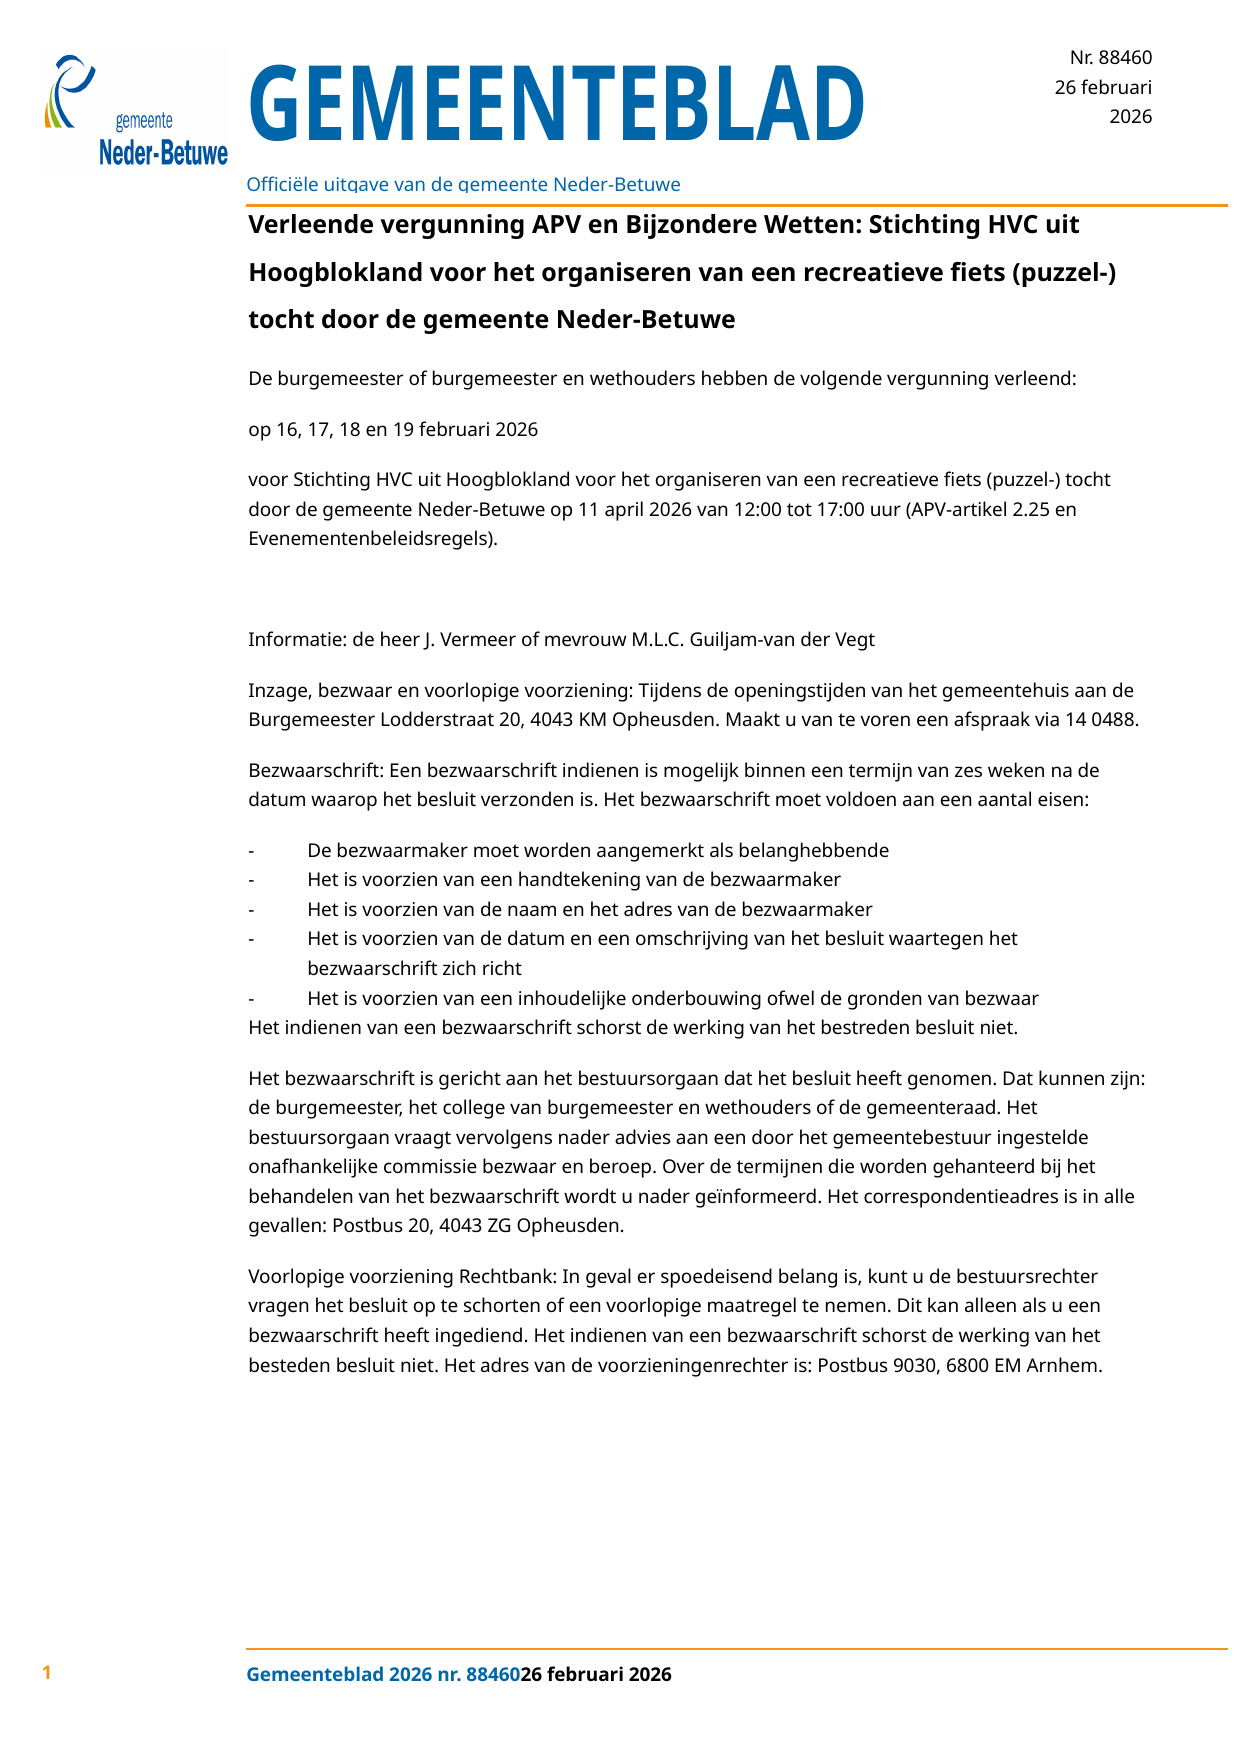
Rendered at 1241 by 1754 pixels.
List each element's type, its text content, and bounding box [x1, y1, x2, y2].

list Het is voorzien van een inhoudelijke onderbouwing ofwel de gronden van bezwaar [248, 985, 1152, 1010]
text Inzage, bezwaar en voorlopige voorziening: Tijdens de openingstijden van het gemeentehuis aan de Burgemeester Lodderstraat 20, 4043 KM Opheusden. Maakt u van te voren een afspraak via 14 0488. [248, 677, 1152, 732]
text De burgemeester of burgemeester en wethouders hebben de volgende vergunning verleend: [248, 366, 1152, 391]
text Informatie: de heer J. Vermeer of mevrouw M.L.C. Guiljam-van der Vegt [248, 626, 1152, 652]
picture [41, 47, 231, 172]
text Het indienen van een bezwaarschrift schorst de werking van het bestreden besluit niet. [248, 1014, 1152, 1040]
text Voorlopige voorziening Rechtbank: In geval er spoedeisend belang is, kunt u de bestuursrechter vragen het besluit op te schorten of een voorlopige maatregel te nemen. Dit kan alleen als u een bezwaarschrift heeft ingediend. Het indienen van een bezwaarschrift schorst de werking van het besteden besluit niet. Het adres van de voorzieningenrechter is: Postbus 9030, 6800 EM Arnhem. [248, 1263, 1152, 1377]
text op 16, 17, 18 en 19 februari 2026 [248, 416, 1152, 442]
text voor Stichting HVC uit Hoogblokland voor het organiseren van een recreatieve fiets (puzzel-) tocht door de gemeente Neder-Betuwe op 11 april 2026 van 12:00 tot 17:00 uur (APV-artikel 2.25 en Evenementenbeleidsregels). [248, 466, 1152, 551]
list Het is voorzien van de datum en een omschrijving van het besluit waartegen het bezwaarschrift zich richt [248, 926, 1152, 981]
text Het bezwaarschrift is gericht aan het bestuursorgaan dat het besluit heeft genomen. Dat kunnen zijn: de burgemeester, het college van burgemeester en wethouders of de gemeenteraad. Het bestuursorgaan vraagt vervolgens nader advies aan een door het gemeentebestuur ingestelde onafhankelijke commissie bezwaar en beroep. Over de termijnen die worden gehanteerd bij het behandelen van het bezwaarschrift wordt u nader geïnformeerd. Het correspondentieadres is in alle gevallen: Postbus 20, 4043 ZG Opheusden. [248, 1065, 1152, 1238]
text Bezwaarschrift: Een bezwaarschrift indienen is mogelijk binnen een termijn van zes weken na de datum waarop het besluit verzonden is. Het bezwaarschrift moet voldoen aan een aantal eisen: [248, 757, 1152, 812]
list De bezwaarmaker moet worden aangemerkt als belanghebbende [248, 837, 1152, 862]
text Verleende vergunning APV en Bijzondere Wetten: Stichting HVC uit Hoogblokland voor het organiseren van een recreatieve fiets (puzzel-) tocht door de gemeente Neder-Betuwe [248, 207, 1152, 336]
list Het is voorzien van een handtekening van de bezwaarmaker [248, 866, 1152, 892]
list Het is voorzien van de naam en het adres van de bezwaarmaker [248, 896, 1152, 922]
